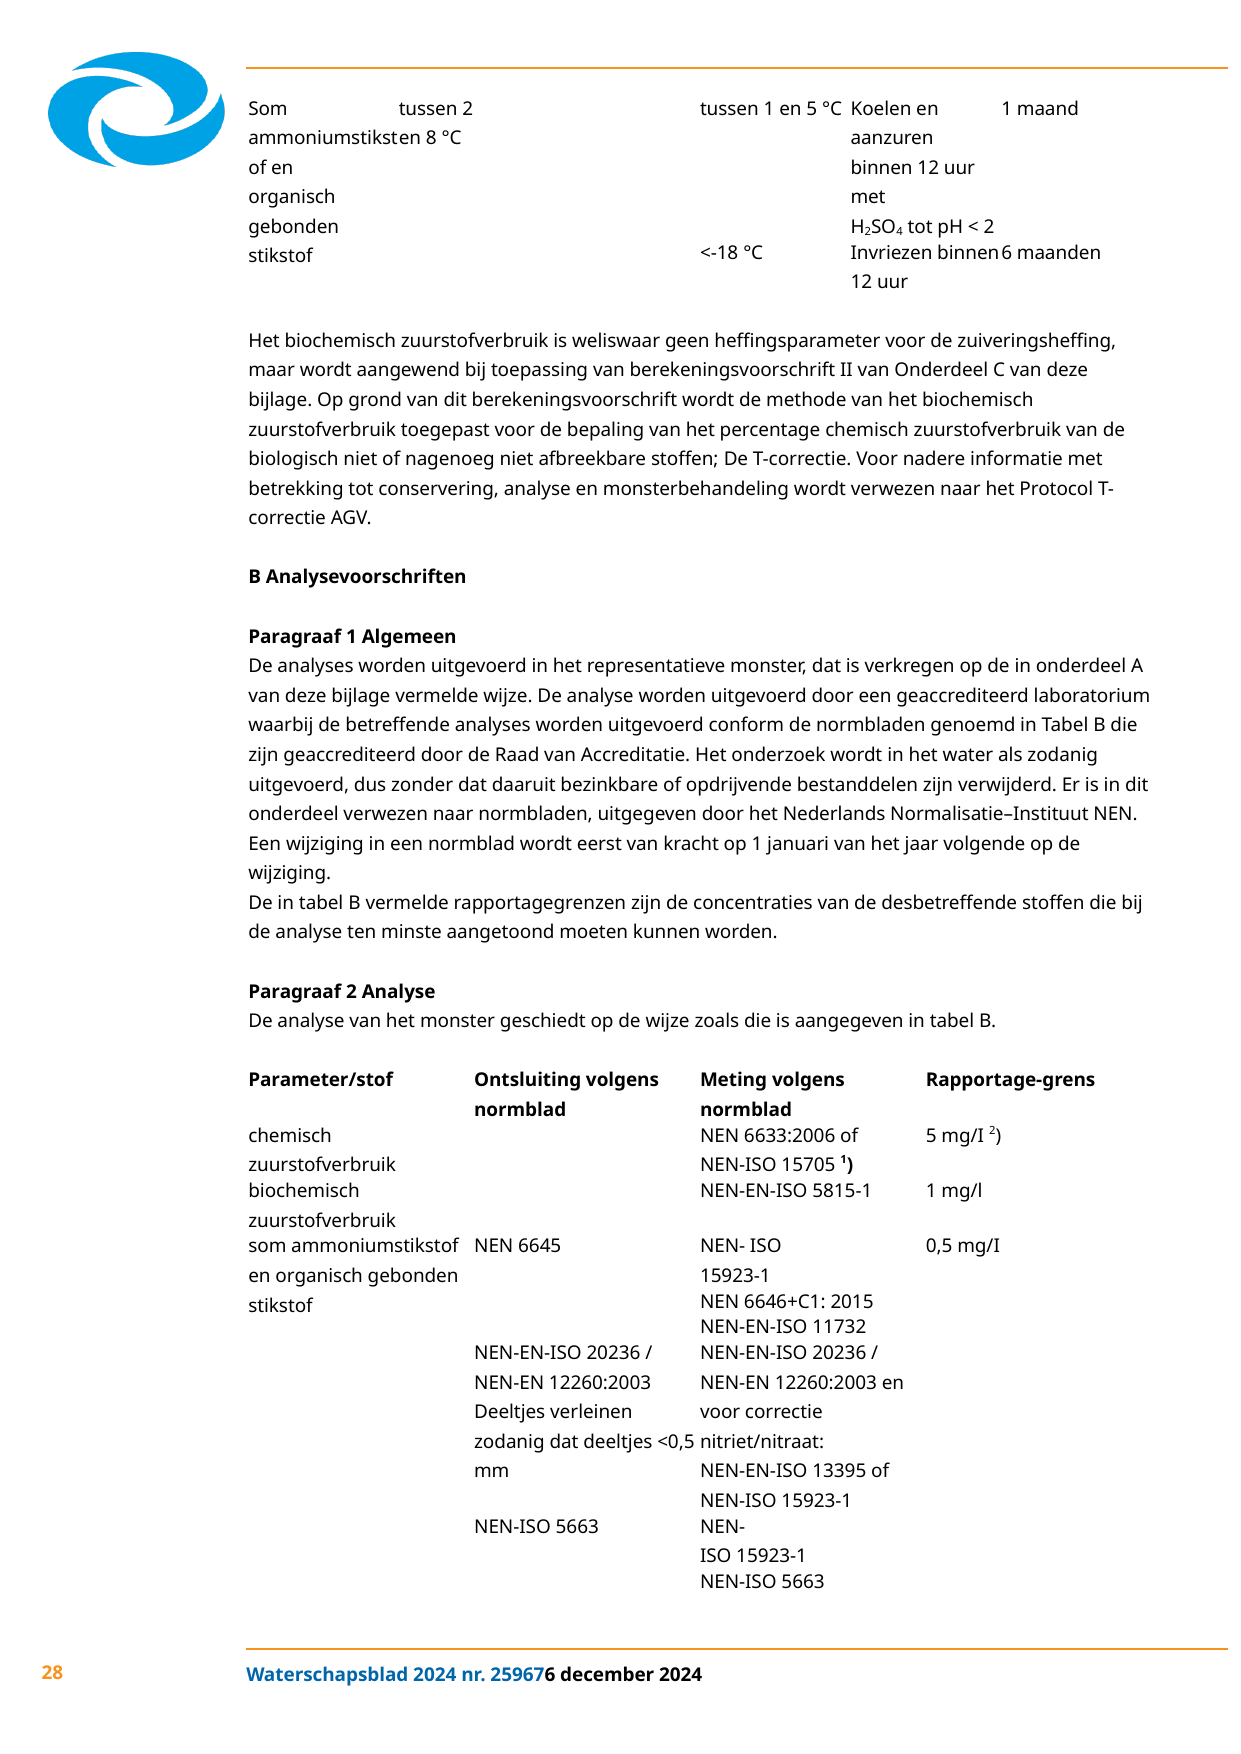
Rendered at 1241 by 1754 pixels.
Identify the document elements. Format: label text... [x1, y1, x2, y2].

table_cell 6 maanden [1001, 239, 1152, 294]
table_cell [474, 1177, 700, 1233]
text Het biochemisch zuurstofverbruik is weliswaar geen heffingsparameter voor de zuiveringsheffing, maar wordt aangewend bij toepassing van berekeningsvoorschrift II van Onderdeel C van deze bijlage. Op grond van dit berekeningsvoorschrift wordt de methode van het biochemisch zuurstofverbruik toegepast voor de bepaling van het percentage chemisch zuurstofverbruik van de biologisch niet of nagenoeg niet afbreekbare stoffen; De T-correctie. Voor nadere informatie met betrekking tot conservering, analyse en monsterbehandeling wordt verwezen naar het Protocol T-correctie AGV. [248, 327, 1152, 530]
table_cell NEN- ISO 15923-1 [700, 1233, 926, 1288]
table_cell <-18 °C [700, 239, 850, 294]
table_cell [474, 1122, 700, 1177]
table_cell 5 mg/I 2) [926, 1122, 1152, 1177]
table_header Parameter/stof [248, 1067, 474, 1122]
table_cell NEN-ISO 5663 [700, 1568, 926, 1594]
table_header Meting volgens normblad [700, 1067, 926, 1122]
table_cell NEN-ISO 5663 [474, 1513, 700, 1594]
text De analyses worden uitgevoerd in het representatieve monster, dat is verkregen op de in onderdeel A van deze bijlage vermelde wijze. De analyse worden uitgevoerd door een geaccrediteerd laboratorium waarbij de betreffende analyses worden uitgevoerd conform de normbladen genoemd in Tabel B die zijn geaccrediteerd door de Raad van Accreditatie. Het onderzoek wordt in het water als zodanig uitgevoerd, dus zonder dat daaruit bezinkbare of opdrijvende bestanddelen zijn verwijderd. Er is in dit onderdeel verwezen naar normbladen, uitgegeven door het Nederlands Normalisatie–Instituut NEN. Een wijziging in een normblad wordt eerst van kracht op 1 januari van het jaar volgende op de wijziging. [248, 652, 1152, 885]
text B Analysevoorschriften [248, 564, 1152, 589]
text De in tabel B vermelde rapportagegrenzen zijn de concentraties van de desbetreffende stoffen die bij de analyse ten minste aangetoond moeten kunnen worden. [248, 889, 1152, 944]
table_cell NEN-EN-ISO 20236 / NEN-EN 12260:2003 en voor correctie nitriet/nitraat: NEN-EN-ISO 13395 of NEN-ISO 15923-1 [700, 1339, 926, 1513]
table_cell chemisch zuurstofverbruik [248, 1122, 474, 1177]
table_cell NEN-EN-ISO 5815-1 [700, 1177, 926, 1233]
table_cell tussen 2 en 8 °C [399, 95, 700, 294]
table_cell biochemisch zuurstofverbruik [248, 1177, 474, 1233]
text De analyse van het monster geschiedt op de wijze zoals die is aangegeven in tabel B. [248, 1007, 1152, 1033]
table_cell som ammoniumstikstof en organisch gebonden stikstof [248, 1233, 474, 1594]
table_cell Koelen en aanzuren binnen 12 uur met H2SO4 tot pH < 2 [850, 95, 1001, 239]
table_cell 0,5 mg/I [926, 1233, 1152, 1594]
table_cell NEN- ISO 15923-1 [700, 1513, 926, 1568]
table_cell NEN-EN-ISO 11732 [700, 1314, 926, 1339]
text Paragraaf 2 Analyse [248, 978, 1152, 1003]
table_cell 1 maand [1001, 95, 1152, 239]
table_header Rapportage-grens [926, 1067, 1152, 1122]
table_cell tussen 1 en 5 °C [700, 95, 850, 239]
table_header Ontsluiting volgens normblad [474, 1067, 700, 1122]
table_cell NEN 6646+C1: 2015 [700, 1288, 926, 1314]
table_cell Som ammoniumstikstof en organisch gebonden stikstof [248, 95, 398, 294]
table_cell NEN-EN-ISO 20236 / NEN-EN 12260:2003 Deeltjes verleinen zodanig dat deeltjes <0,5 mm [474, 1339, 700, 1513]
table_cell 1 mg/l [926, 1177, 1152, 1233]
picture [41, 47, 231, 172]
text Paragraaf 1 Algemeen [248, 623, 1152, 648]
table_cell NEN 6645 [474, 1233, 700, 1339]
table_cell NEN 6633:2006 of NEN-ISO 15705 1) [700, 1122, 926, 1177]
table_cell Invriezen binnen 12 uur [850, 239, 1001, 294]
